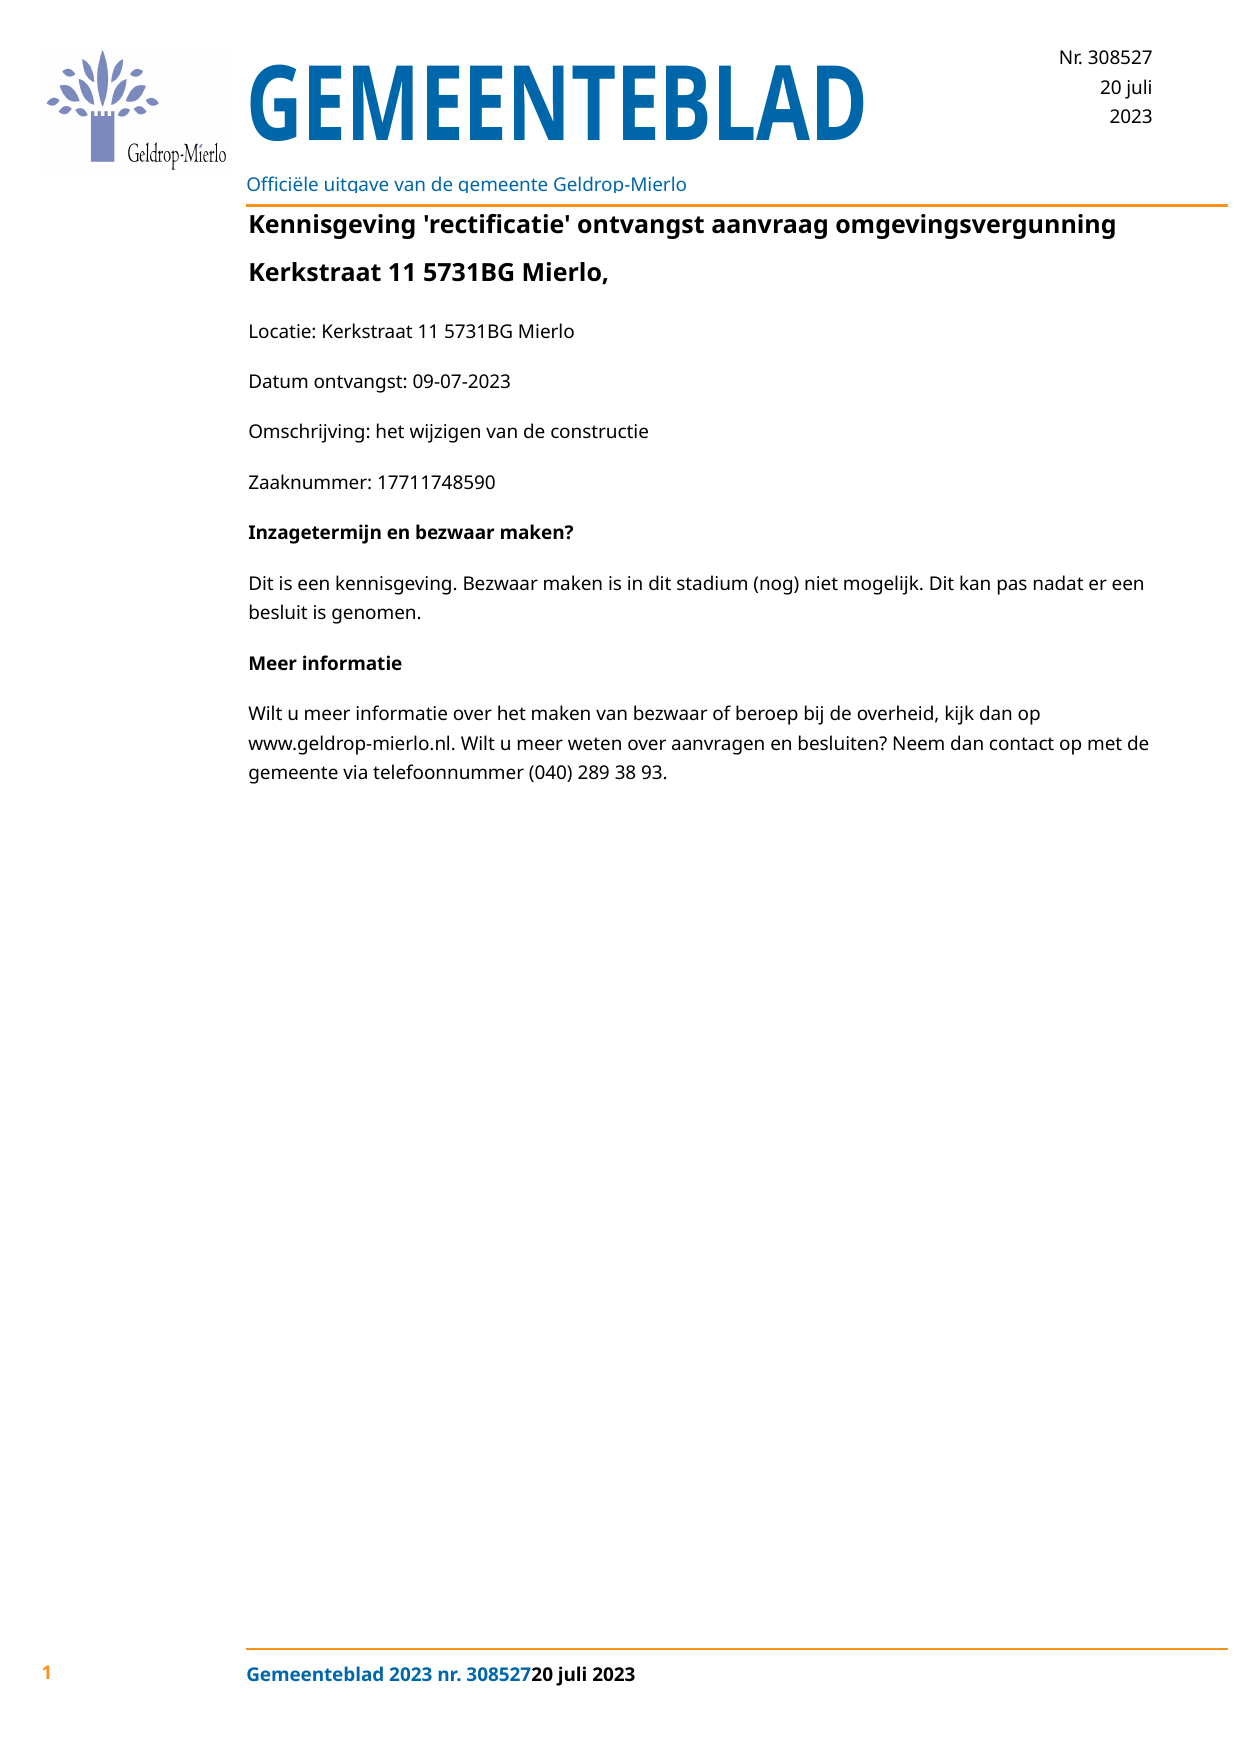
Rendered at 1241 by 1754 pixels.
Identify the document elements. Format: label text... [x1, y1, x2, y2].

text Dit is een kennisgeving. Bezwaar maken is in dit stadium (nog) niet mogelijk. Dit kan pas nadat er een besluit is genomen. [248, 570, 1152, 625]
text Wilt u meer informatie over het maken van bezwaar of beroep bij de overheid, kijk dan op www.geldrop-mierlo.nl. Wilt u meer weten over aanvragen en besluiten? Neem dan contact op met de gemeente via telefoonnummer (040) 289 38 93. [248, 700, 1152, 785]
text Meer informatie [248, 650, 1152, 676]
text Locatie: Kerkstraat 11 5731BG Mierlo [248, 318, 1152, 344]
text Kennisgeving 'rectificatie' ontvangst aanvraag omgevingsvergunning Kerkstraat 11 5731BG Mierlo, [248, 207, 1152, 288]
picture [41, 47, 231, 172]
text Datum ontvangst: 09-07-2023 [248, 368, 1152, 394]
text Inzagetermijn en bezwaar maken? [248, 519, 1152, 545]
text Omschrijving: het wijzigen van de constructie [248, 419, 1152, 444]
text Zaaknummer: 17711748590 [248, 469, 1152, 495]
